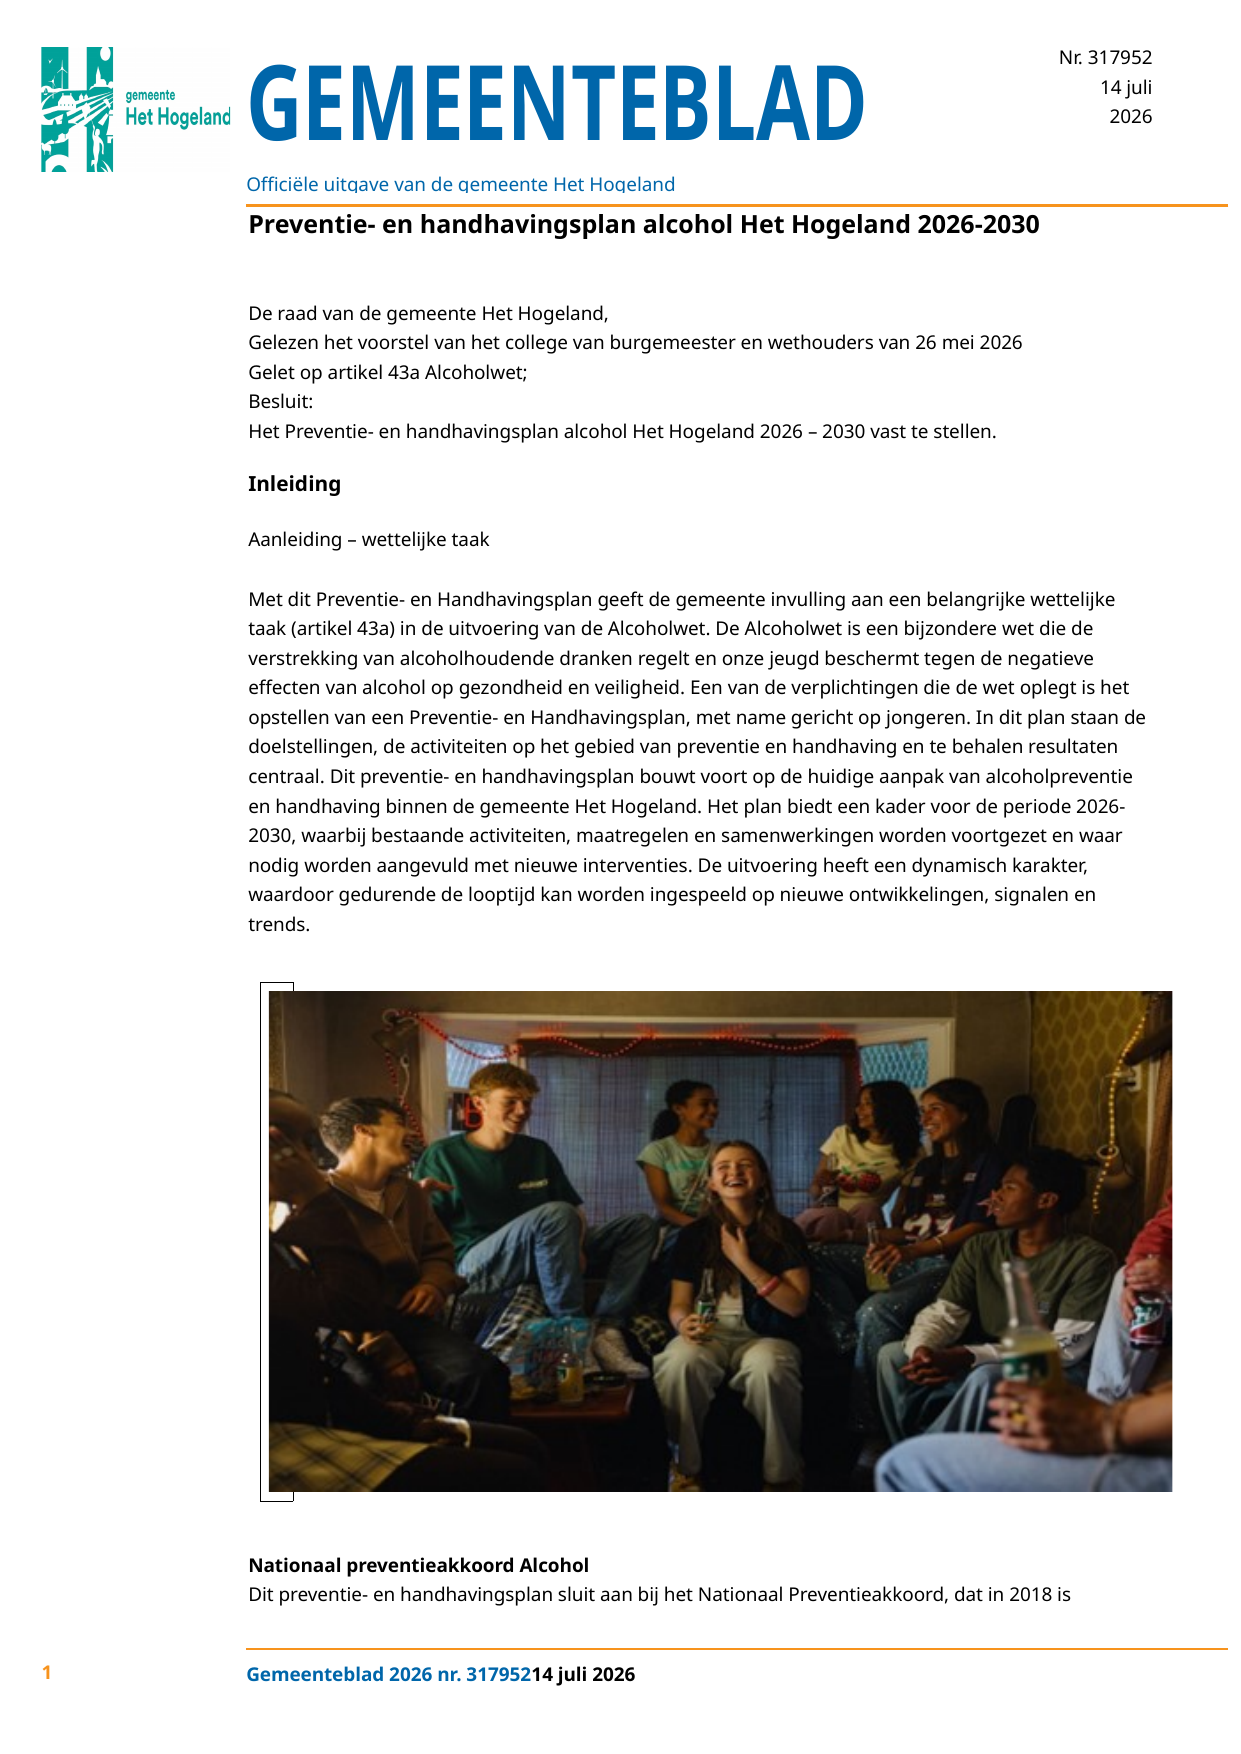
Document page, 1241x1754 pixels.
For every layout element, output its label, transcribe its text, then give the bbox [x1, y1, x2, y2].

picture [268, 991, 1173, 1492]
text Met dit Preventie- en Handhavingsplan geeft de gemeente invulling aan een belangrijke wettelijke taak (artikel 43a) in de uitvoering van de Alcoholwet. De Alcoholwet is een bijzondere wet die de verstrekking van alcoholhoudende dranken regelt en onze jeugd beschermt tegen de negatieve effecten van alcohol op gezondheid en veiligheid. Een van de verplichtingen die de wet oplegt is het opstellen van een Preventie- en Handhavingsplan, met name gericht op jongeren. In dit plan staan de doelstellingen, de activiteiten op het gebied van preventie en handhaving en te behalen resultaten centraal. Dit preventie- en handhavingsplan bouwt voort op de huidige aanpak van alcoholpreventie en handhaving binnen de gemeente Het Hogeland. Het plan biedt een kader voor de periode 2026-2030, waarbij bestaande activiteiten, maatregelen en samenwerkingen worden voortgezet en waar nodig worden aangevuld met nieuwe interventies. De uitvoering heeft een dynamisch karakter, waardoor gedurende de looptijd kan worden ingespeeld op nieuwe ontwikkelingen, signalen en trends. [248, 586, 1152, 937]
text De raad van de gemeente Het Hogeland, [248, 300, 1152, 326]
text Aanleiding – wettelijke taak [248, 527, 1152, 552]
text Nationaal preventieakkoord Alcohol [248, 1552, 1152, 1577]
text Besluit: [248, 389, 1152, 414]
text Preventie- en handhavingsplan alcohol Het Hogeland 2026-2030 [248, 207, 1152, 241]
text Gelezen het voorstel van het college van burgemeester en wethouders van 26 mei 2026 [248, 329, 1152, 355]
text Dit preventie- en handhavingsplan sluit aan bij het Nationaal Preventieakkoord, dat in 2018 is [248, 1581, 1152, 1607]
picture [41, 47, 231, 172]
text Gelet op artikel 43a Alcoholwet; [248, 359, 1152, 385]
text Inleiding [248, 469, 1152, 497]
text Het Preventie- en handhavingsplan alcohol Het Hogeland 2026 – 2030 vast te stellen. [248, 418, 1152, 444]
